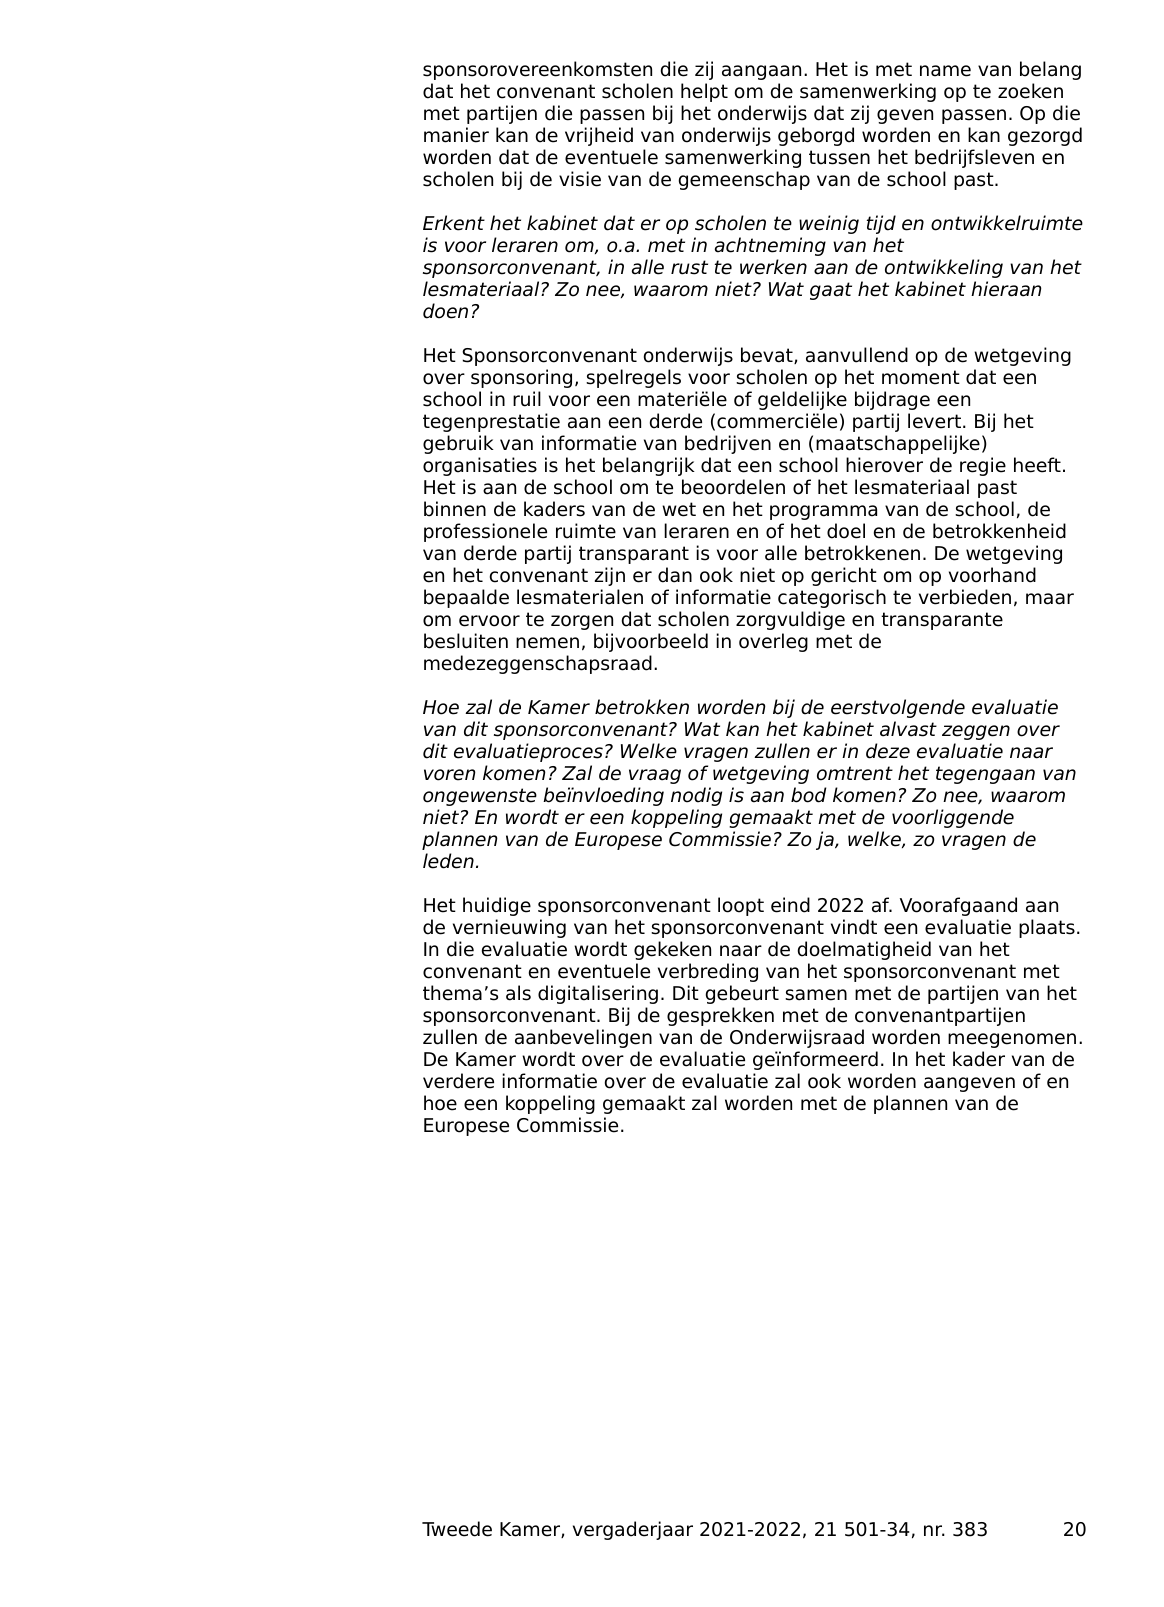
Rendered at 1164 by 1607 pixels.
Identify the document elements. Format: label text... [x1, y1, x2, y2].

text Het huidige sponsorconvenant loopt eind 2022 af. Voorafgaand aan de vernieuwing van het sponsorconvenant vindt een evaluatie plaats. In die evaluatie wordt gekeken naar de doelmatigheid van het convenant en eventuele verbreding van het sponsorconvenant met thema’s als digitalisering. Dit gebeurt samen met de partijen van het sponsorconvenant. Bij de gesprekken met de convenantpartijen zullen de aanbevelingen van de Onderwijsraad worden meegenomen. De Kamer wordt over de evaluatie geïnformeerd. In het kader van de verdere informatie over de evaluatie zal ook worden aangeven of en hoe een koppeling gemaakt zal worden met de plannen van de Europese Commissie. [422, 895, 1087, 1137]
text Hoe zal de Kamer betrokken worden bij de eerstvolgende evaluatie van dit sponsorconvenant? Wat kan het kabinet alvast zeggen over dit evaluatieproces? Welke vragen zullen er in deze evaluatie naar voren komen? Zal de vraag of wetgeving omtrent het tegengaan van ongewenste beïnvloeding nodig is aan bod komen? Zo nee, waarom niet? En wordt er een koppeling gemaakt met de voorliggende plannen van de Europese Commissie? Zo ja, welke, zo vragen de leden. [422, 697, 1087, 873]
text Het Sponsorconvenant onderwijs bevat, aanvullend op de wetgeving over sponsoring, spelregels voor scholen op het moment dat een school in ruil voor een materiële of geldelijke bijdrage een tegenprestatie aan een derde (commerciële) partij levert. Bij het gebruik van informatie van bedrijven en (maatschappelijke) organisaties is het belangrijk dat een school hierover de regie heeft. Het is aan de school om te beoordelen of het lesmateriaal past binnen de kaders van de wet en het programma van de school, de professionele ruimte van leraren en of het doel en de betrokkenheid van derde partij transparant is voor alle betrokkenen. De wetgeving en het convenant zijn er dan ook niet op gericht om op voorhand bepaalde lesmaterialen of informatie categorisch te verbieden, maar om ervoor te zorgen dat scholen zorgvuldige en transparante besluiten nemen, bijvoorbeeld in overleg met de medezeggenschapsraad. [422, 345, 1087, 675]
text Erkent het kabinet dat er op scholen te weinig tijd en ontwikkelruimte is voor leraren om, o.a. met in achtneming van het sponsorconvenant, in alle rust te werken aan de ontwikkeling van het lesmateriaal? Zo nee, waarom niet? Wat gaat het kabinet hieraan doen? [422, 213, 1087, 323]
text sponsorovereenkomsten die zij aangaan. Het is met name van belang dat het convenant scholen helpt om de samenwerking op te zoeken met partijen die passen bij het onderwijs dat zij geven passen. Op die manier kan de vrijheid van onderwijs geborgd worden en kan gezorgd worden dat de eventuele samenwerking tussen het bedrijfsleven en scholen bij de visie van de gemeenschap van de school past. [422, 59, 1087, 191]
